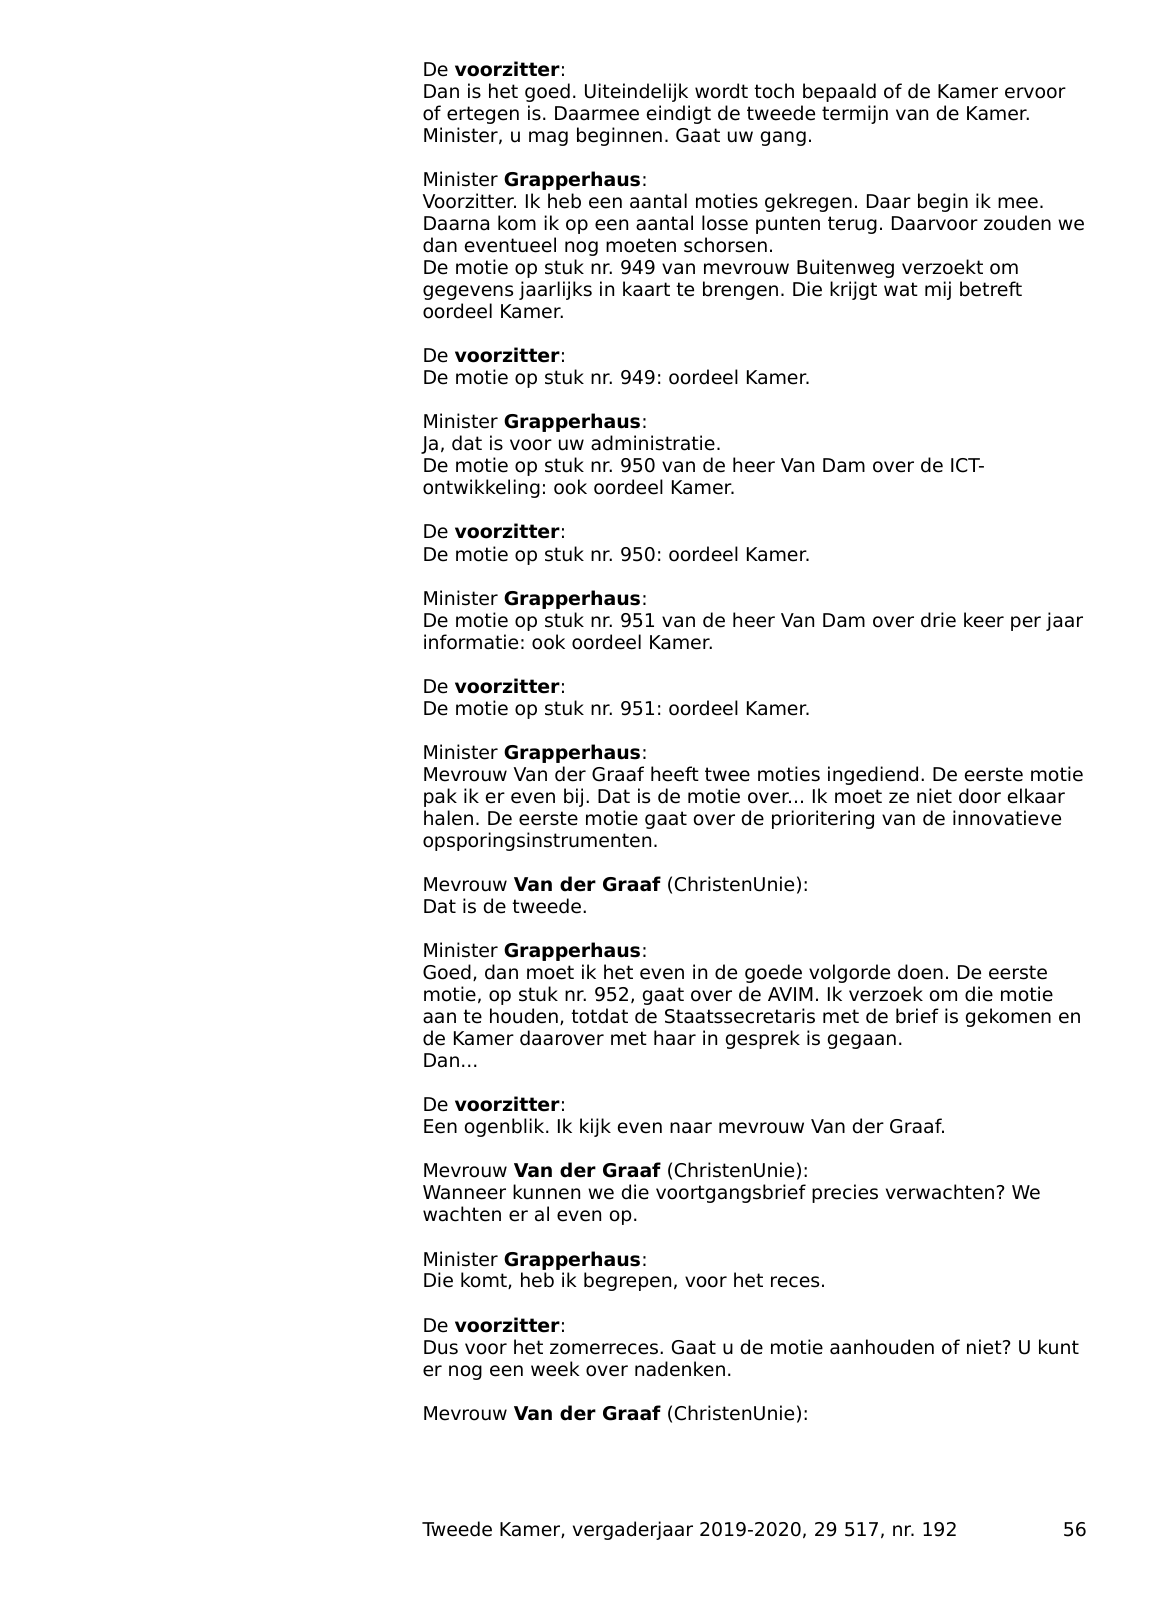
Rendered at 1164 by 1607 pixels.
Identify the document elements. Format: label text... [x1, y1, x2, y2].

text Mevrouw Van der Graaf heeft twee moties ingediend. De eerste motie pak ik er even bij. Dat is de motie over... Ik moet ze niet door elkaar halen. De eerste motie gaat over de prioritering van de innovatieve opsporingsinstrumenten. [422, 764, 1087, 852]
text Minister Grapperhaus: [422, 169, 1087, 191]
text Minister Grapperhaus: [422, 742, 1087, 764]
text Dat is de tweede. [422, 896, 1087, 918]
text Dan is het goed. Uiteindelijk wordt toch bepaald of de Kamer ervoor of ertegen is. Daarmee eindigt de tweede termijn van de Kamer. Minister, u mag beginnen. Gaat uw gang. [422, 81, 1087, 147]
text Mevrouw Van der Graaf (ChristenUnie): [422, 1403, 1087, 1425]
text De voorzitter: [422, 59, 1087, 81]
text Dus voor het zomerreces. Gaat u de motie aanhouden of niet? U kunt er nog een week over nadenken. [422, 1337, 1087, 1381]
text Minister Grapperhaus: [422, 411, 1087, 433]
text De voorzitter: [422, 345, 1087, 367]
text Ja, dat is voor uw administratie. [422, 433, 1087, 455]
text De motie op stuk nr. 949 van mevrouw Buitenweg verzoekt om gegevens jaarlijks in kaart te brengen. Die krijgt wat mij betreft oordeel Kamer. [422, 257, 1087, 323]
text De voorzitter: [422, 1094, 1087, 1116]
text De motie op stuk nr. 951 van de heer Van Dam over drie keer per jaar informatie: ook oordeel Kamer. [422, 609, 1087, 653]
text Die komt, heb ik begrepen, voor het reces. [422, 1270, 1087, 1292]
text De voorzitter: [422, 676, 1087, 698]
text Voorzitter. Ik heb een aantal moties gekregen. Daar begin ik mee. Daarna kom ik op een aantal losse punten terug. Daarvoor zouden we dan eventueel nog moeten schorsen. [422, 191, 1087, 257]
text Wanneer kunnen we die voortgangsbrief precies verwachten? We wachten er al even op. [422, 1182, 1087, 1226]
text De motie op stuk nr. 950 van de heer Van Dam over de ICT-ontwikkeling: ook oordeel Kamer. [422, 455, 1087, 499]
text De motie op stuk nr. 951: oordeel Kamer. [422, 698, 1087, 720]
text Minister Grapperhaus: [422, 940, 1087, 962]
text Mevrouw Van der Graaf (ChristenUnie): [422, 1160, 1087, 1182]
text Een ogenblik. Ik kijk even naar mevrouw Van der Graaf. [422, 1116, 1087, 1138]
text Dan... [422, 1050, 1087, 1072]
text Goed, dan moet ik het even in de goede volgorde doen. De eerste motie, op stuk nr. 952, gaat over de AVIM. Ik verzoek om die motie aan te houden, totdat de Staatssecretaris met de brief is gekomen en de Kamer daarover met haar in gesprek is gegaan. [422, 962, 1087, 1050]
text Mevrouw Van der Graaf (ChristenUnie): [422, 874, 1087, 896]
text De motie op stuk nr. 949: oordeel Kamer. [422, 367, 1087, 389]
text Minister Grapperhaus: [422, 588, 1087, 609]
text De voorzitter: [422, 521, 1087, 543]
text De voorzitter: [422, 1314, 1087, 1337]
text Minister Grapperhaus: [422, 1248, 1087, 1270]
text De motie op stuk nr. 950: oordeel Kamer. [422, 543, 1087, 565]
